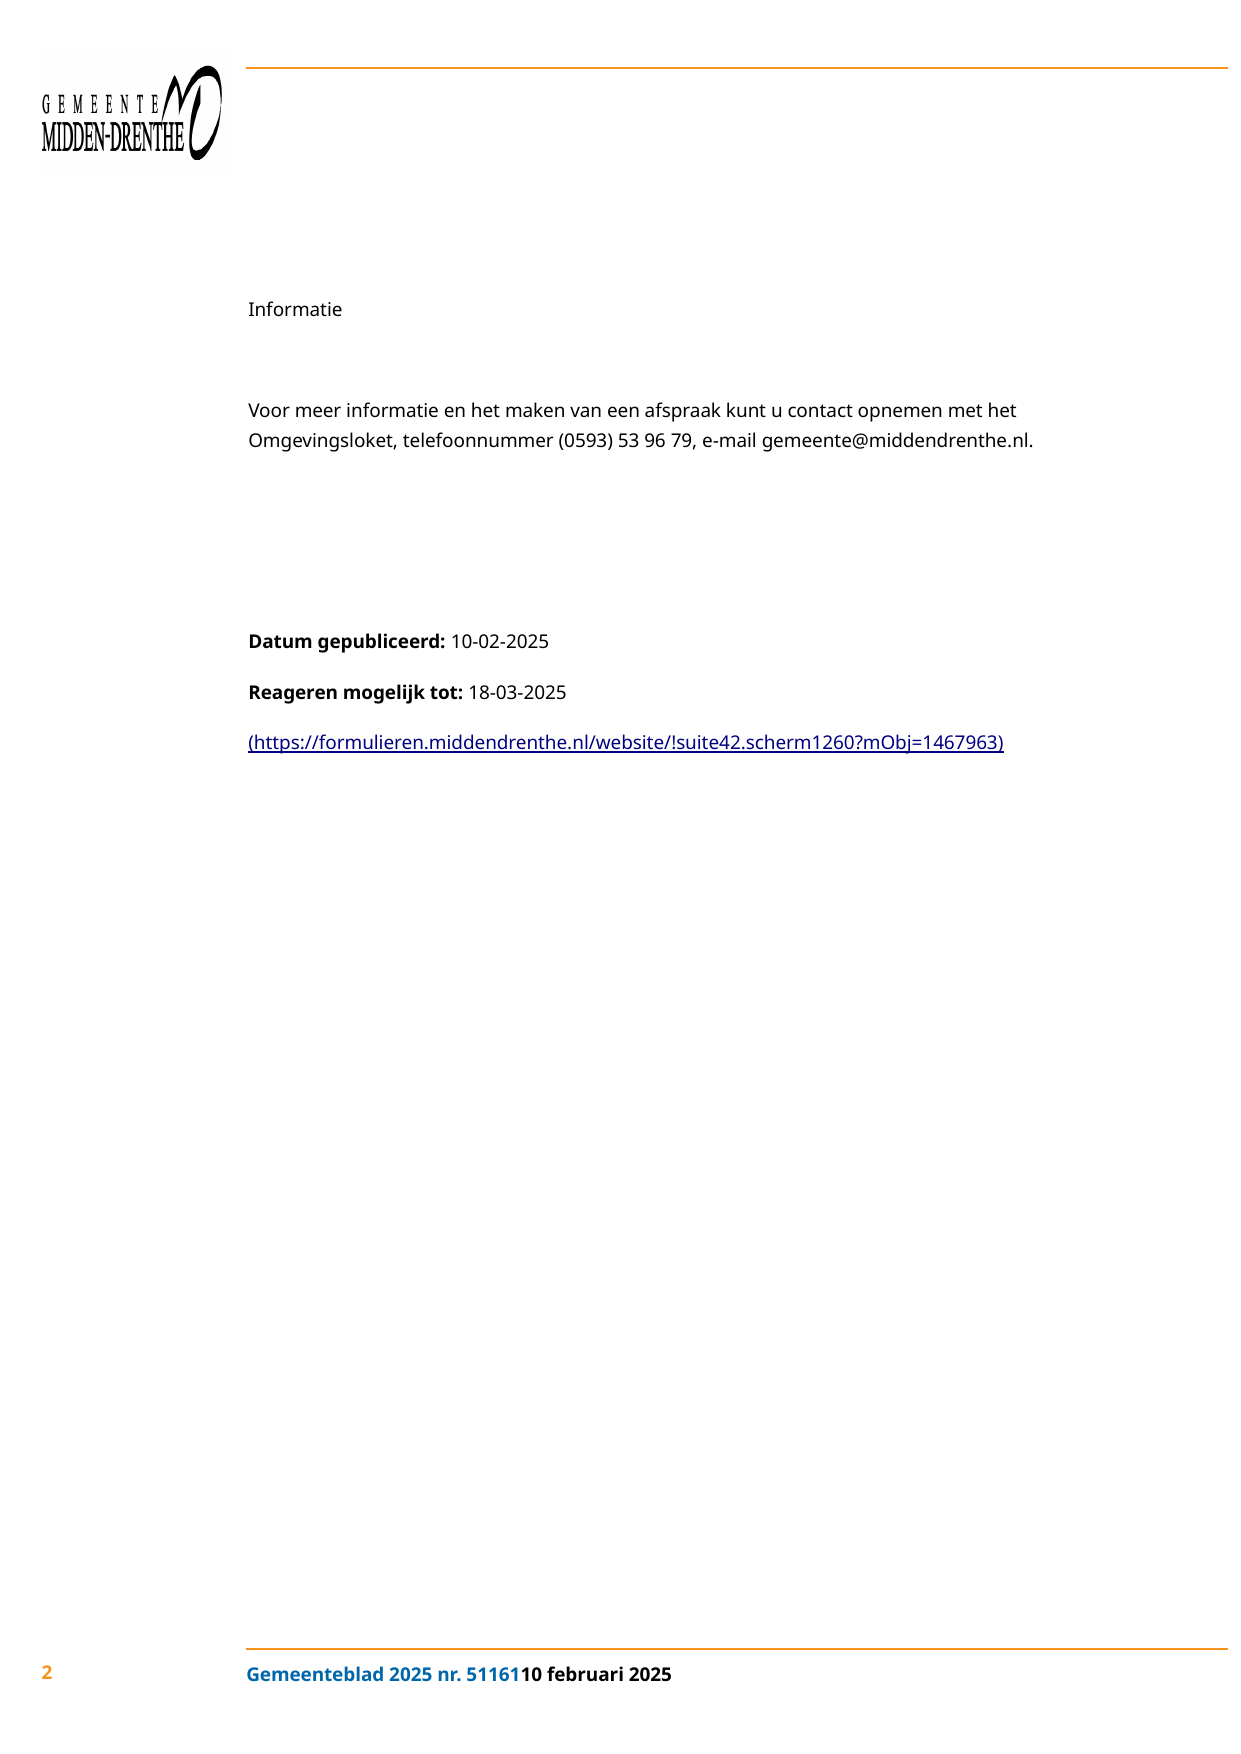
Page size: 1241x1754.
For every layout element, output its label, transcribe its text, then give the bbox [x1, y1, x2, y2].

text Informatie [248, 296, 1152, 322]
text Reageren mogelijk tot: 18-03-2025 [248, 679, 1152, 705]
text Datum gepubliceerd: 10-02-2025 [248, 628, 1152, 654]
picture [41, 47, 231, 172]
text (https://formulieren.middendrenthe.nl/website/!suite42.scherm1260?mObj=1467963) [248, 729, 1152, 755]
text Voor meer informatie en het maken van een afspraak kunt u contact opnemen met het Omgevingsloket, telefoonnummer (0593) 53 96 79, e-mail gemeente@middendrenthe.nl. [248, 397, 1152, 453]
